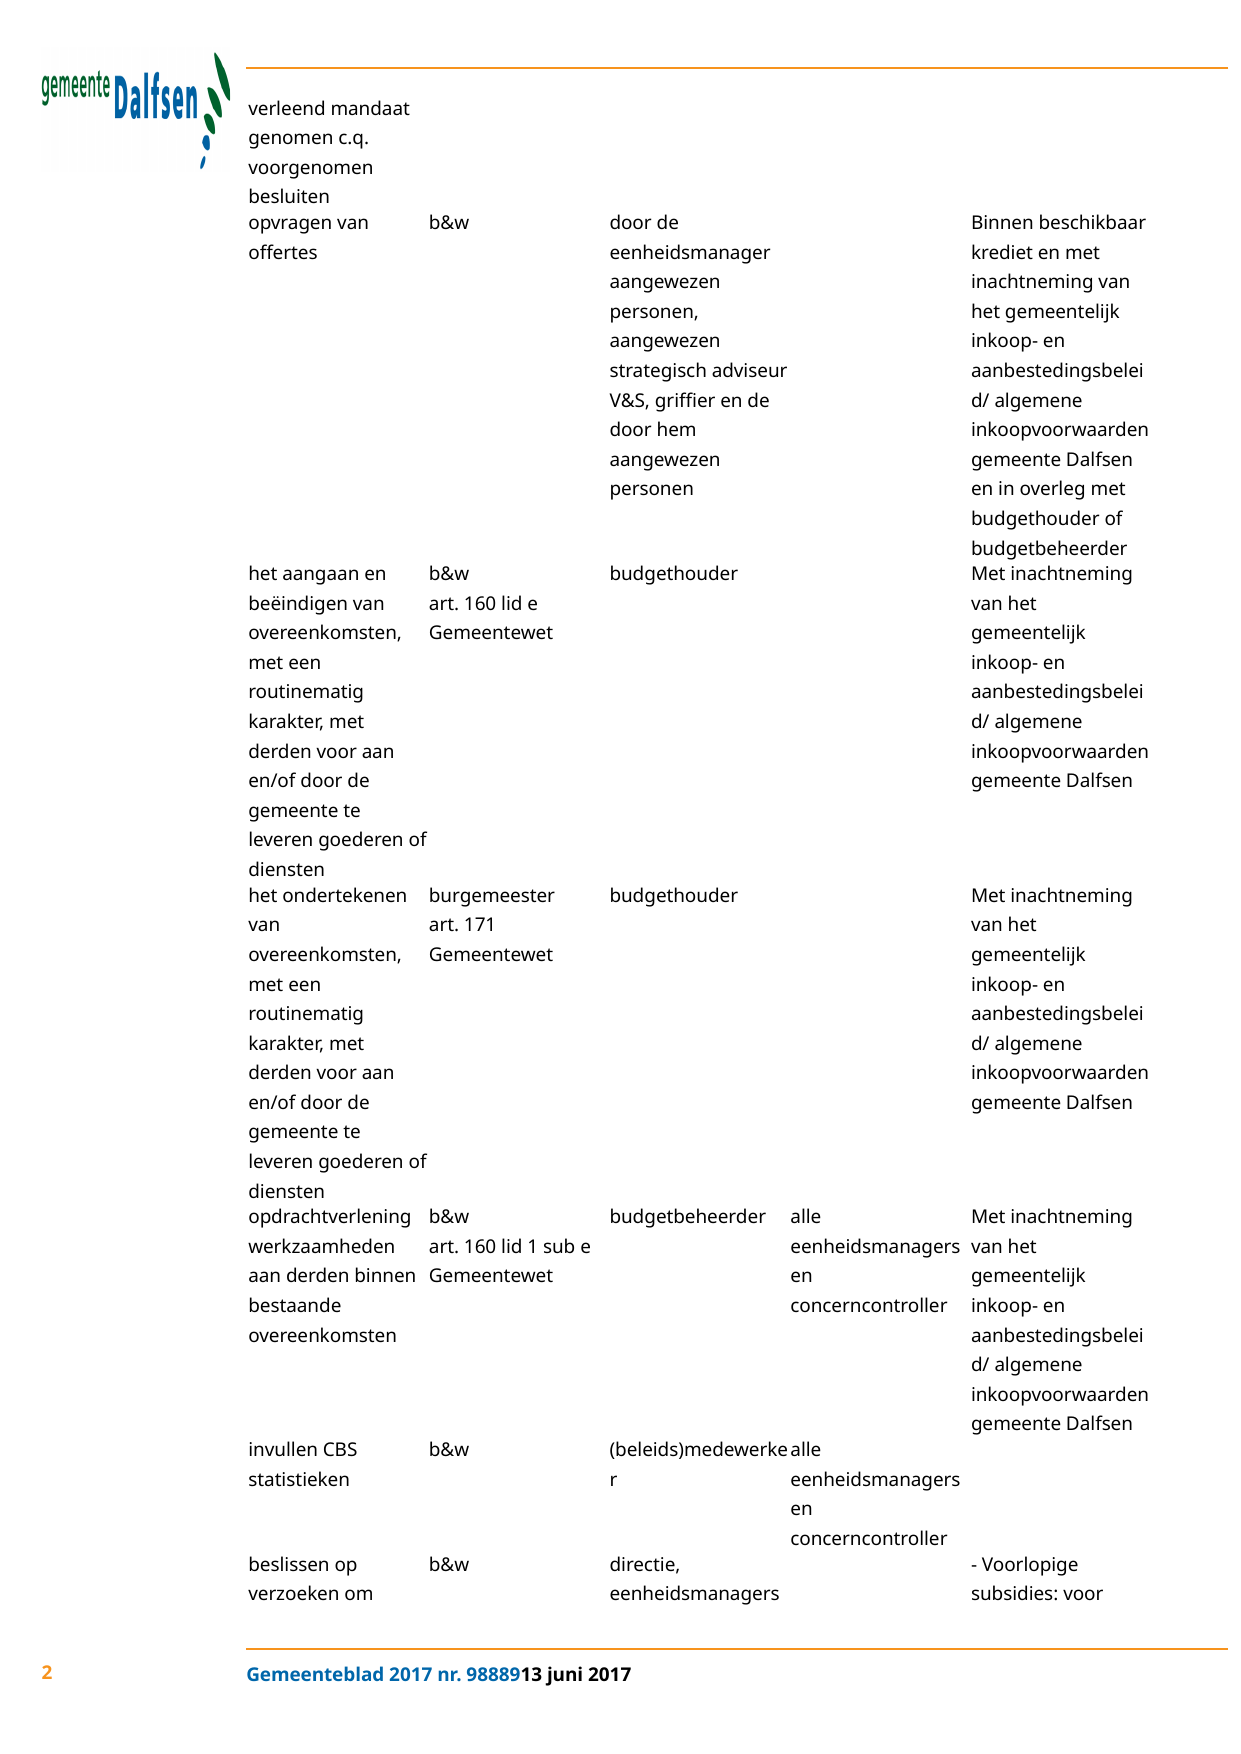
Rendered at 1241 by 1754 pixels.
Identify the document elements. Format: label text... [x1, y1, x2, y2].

table_cell b&w [429, 1551, 609, 1606]
table_cell door de eenheidsmanager aangewezen personen, aangewezen strategisch adviseur V&S, griffier en de door hem aangewezen personen [609, 209, 790, 560]
table_cell b&w [429, 209, 609, 560]
table_cell b&w [429, 1436, 609, 1551]
table_cell het ondertekenen van overeenkomsten, met een routinematig karakter, met derden voor aan en/of door de gemeente te leveren goederen of diensten [248, 882, 429, 1203]
table_cell [790, 1551, 971, 1606]
table_cell [790, 95, 971, 209]
table_cell [790, 882, 971, 1203]
table_cell budgethouder [609, 882, 790, 1203]
table_cell budgetbeheerder [609, 1204, 790, 1436]
table_cell burgemeester art. 171 Gemeentewet [429, 882, 609, 1203]
picture [41, 47, 231, 172]
table_cell [971, 95, 1152, 209]
table_cell opvragen van offertes [248, 209, 429, 560]
table_cell [790, 560, 971, 882]
table_cell b&w art. 160 lid 1 sub e Gemeentewet [429, 1204, 609, 1436]
table_cell Binnen beschikbaar krediet en met inachtneming van het gemeentelijk inkoop- en aanbestedingsbeleid/ algemene inkoopvoorwaarden gemeente Dalfsen en in overleg met budgethouder of budgetbeheerder [971, 209, 1152, 560]
table_cell beslissen op verzoeken om [248, 1551, 429, 1606]
table_cell budgethouder [609, 560, 790, 882]
table_cell [971, 1436, 1152, 1551]
table_cell [429, 95, 609, 209]
table_cell - Voorlopige subsidies: voor [971, 1551, 1152, 1606]
table_cell opdrachtverlening werkzaamheden aan derden binnen bestaande overeenkomsten [248, 1204, 429, 1436]
table_cell het aangaan en beëindigen van overeenkomsten, met een routinematig karakter, met derden voor aan en/of door de gemeente te leveren goederen of diensten [248, 560, 429, 882]
table_cell verleend mandaat genomen c.q. voorgenomen besluiten [248, 95, 429, 209]
table_cell Met inachtneming van het gemeentelijk inkoop- en aanbestedingsbeleid/ algemene inkoopvoorwaarden gemeente Dalfsen [971, 560, 1152, 882]
table_cell invullen CBS statistieken [248, 1436, 429, 1551]
table_cell directie, eenheidsmanagers [609, 1551, 790, 1606]
table_cell alle eenheidsmanagers en concerncontroller [790, 1436, 971, 1551]
table_cell b&w art. 160 lid e Gemeentewet [429, 560, 609, 882]
table_cell Met inachtneming van het gemeentelijk inkoop- en aanbestedingsbeleid/ algemene inkoopvoorwaarden gemeente Dalfsen [971, 882, 1152, 1203]
table_cell [609, 95, 790, 209]
table_cell (beleids)medewerker [609, 1436, 790, 1551]
table_cell [790, 209, 971, 560]
table_cell Met inachtneming van het gemeentelijk inkoop- en aanbestedingsbeleid/ algemene inkoopvoorwaarden gemeente Dalfsen [971, 1204, 1152, 1436]
table_cell alle eenheidsmanagers en concerncontroller [790, 1204, 971, 1436]
